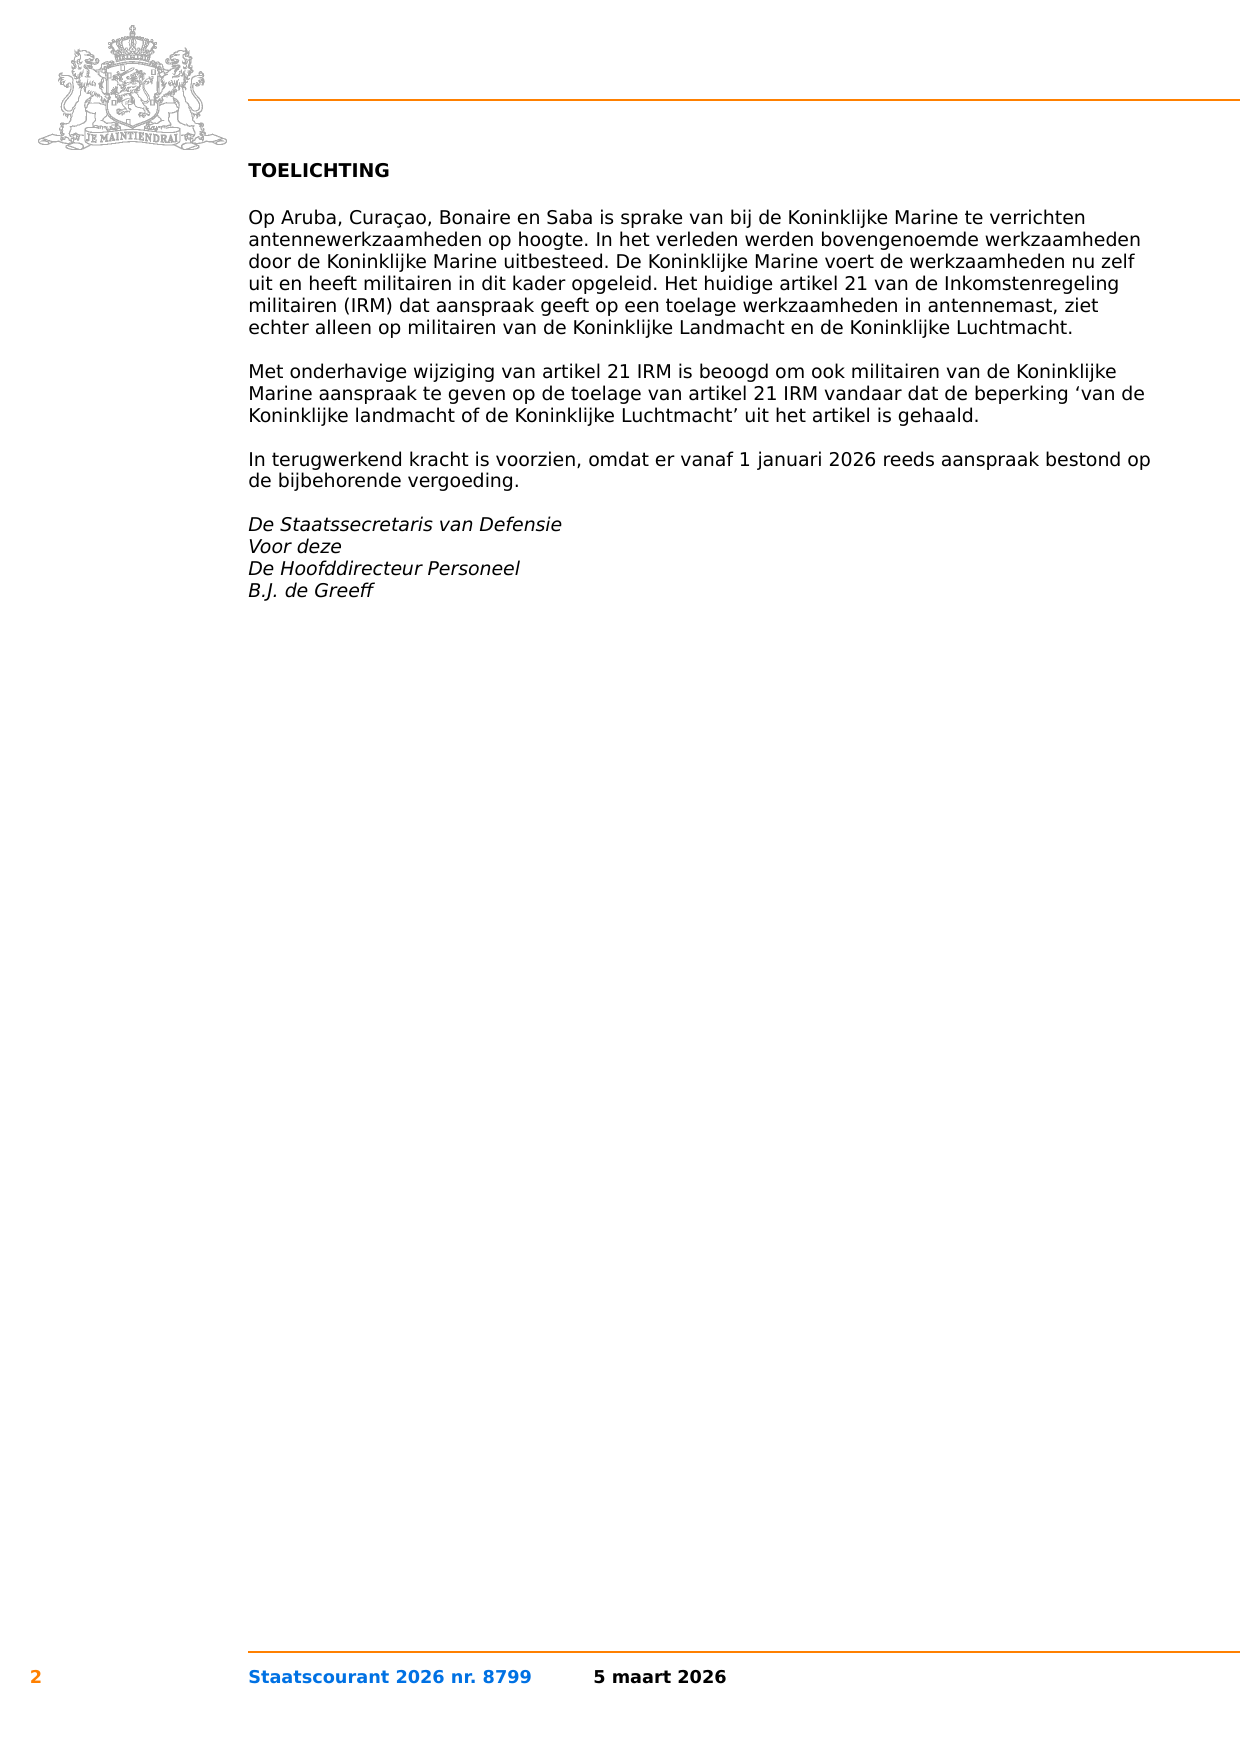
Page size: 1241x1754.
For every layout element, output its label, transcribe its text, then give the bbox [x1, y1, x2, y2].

text De Staatssecretaris van Defensie Voor deze De Hoofddirecteur Personeel B.J. de Greeff [248, 514, 1163, 602]
text Met onderhavige wijziging van artikel 21 IRM is beoogd om ook militairen van de Koninklijke Marine aanspraak te geven op de toelage van artikel 21 IRM vandaar dat de beperking ‘van de Koninklijke landmacht of de Koninklijke Luchtmacht’ uit het artikel is gehaald. [248, 361, 1163, 427]
picture [38, 25, 227, 150]
subtitle TOELICHTING [248, 160, 1163, 182]
text In terugwerkend kracht is voorzien, omdat er vanaf 1 januari 2026 reeds aanspraak bestond op de bijbehorende vergoeding. [248, 448, 1163, 492]
text Op Aruba, Curaçao, Bonaire en Saba is sprake van bij de Koninklijke Marine te verrichten antennewerkzaamheden op hoogte. In het verleden werden bovengenoemde werkzaamheden door de Koninklijke Marine uitbesteed. De Koninklijke Marine voert de werkzaamheden nu zelf uit en heeft militairen in dit kader opgeleid. Het huidige artikel 21 van de Inkomstenregeling militairen (IRM) dat aanspraak geeft op een toelage werkzaamheden in antennemast, ziet echter alleen op militairen van de Koninklijke Landmacht en de Koninklijke Luchtmacht. [248, 207, 1163, 339]
